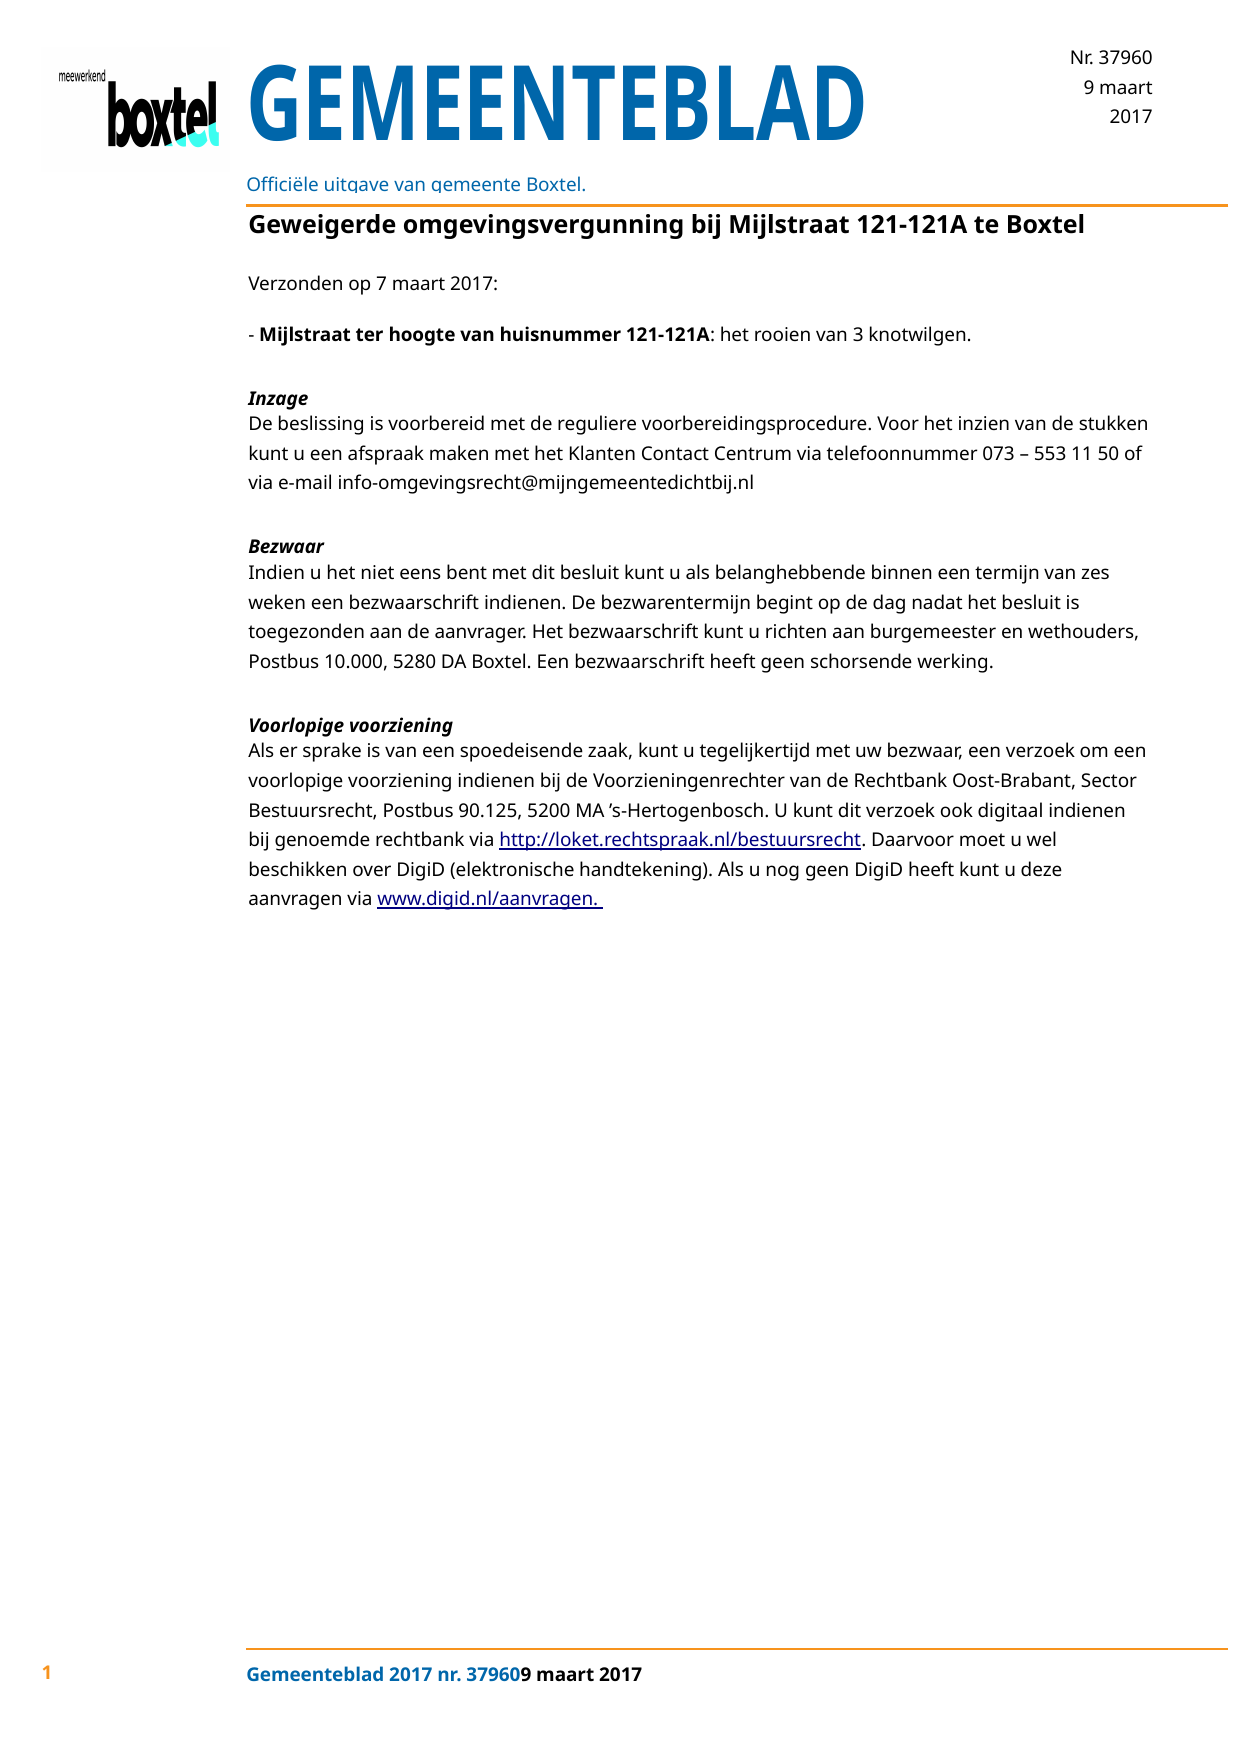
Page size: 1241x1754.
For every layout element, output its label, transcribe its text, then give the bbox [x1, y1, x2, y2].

text Inzage [248, 385, 1152, 410]
text Bezwaar [248, 533, 1152, 559]
text Voorlopige voorziening [248, 712, 1152, 738]
picture [41, 47, 231, 172]
text Geweigerde omgevingsvergunning bij Mijlstraat 121-121A te Boxtel [248, 207, 1152, 241]
text De beslissing is voorbereid met de reguliere voorbereidingsprocedure. Voor het inzien van de stukken kunt u een afspraak maken met het Klanten Contact Centrum via telefoonnummer 073 – 553 11 50 of via e-mail info-omgevingsrecht@mijngemeentedichtbij.nl [248, 410, 1152, 495]
text Verzonden op 7 maart 2017: [248, 270, 1152, 296]
text Als er sprake is van een spoedeisende zaak, kunt u tegelijkertijd met uw bezwaar, een verzoek om een voorlopige voorziening indienen bij de Voorzieningenrechter van de Rechtbank Oost-Brabant, Sector Bestuursrecht, Postbus 90.125, 5200 MA ’s-Hertogenbosch. U kunt dit verzoek ook digitaal indienen bij genoemde rechtbank via http://loket.rechtspraak.nl/bestuursrecht. Daarvoor moet u wel beschikken over DigiD (elektronische handtekening). Als u nog geen DigiD heeft kunt u deze aanvragen via www.digid.nl/aanvragen. [248, 738, 1152, 911]
text - Mijlstraat ter hoogte van huisnummer 121-121A: het rooien van 3 knotwilgen. [248, 321, 1152, 346]
text Indien u het niet eens bent met dit besluit kunt u als belanghebbende binnen een termijn van zes weken een bezwaarschrift indienen. De bezwarentermijn begint op de dag nadat het besluit is toegezonden aan de aanvrager. Het bezwaarschrift kunt u richten aan burgemeester en wethouders, Postbus 10.000, 5280 DA Boxtel. Een bezwaarschrift heeft geen schorsende werking. [248, 559, 1152, 674]
